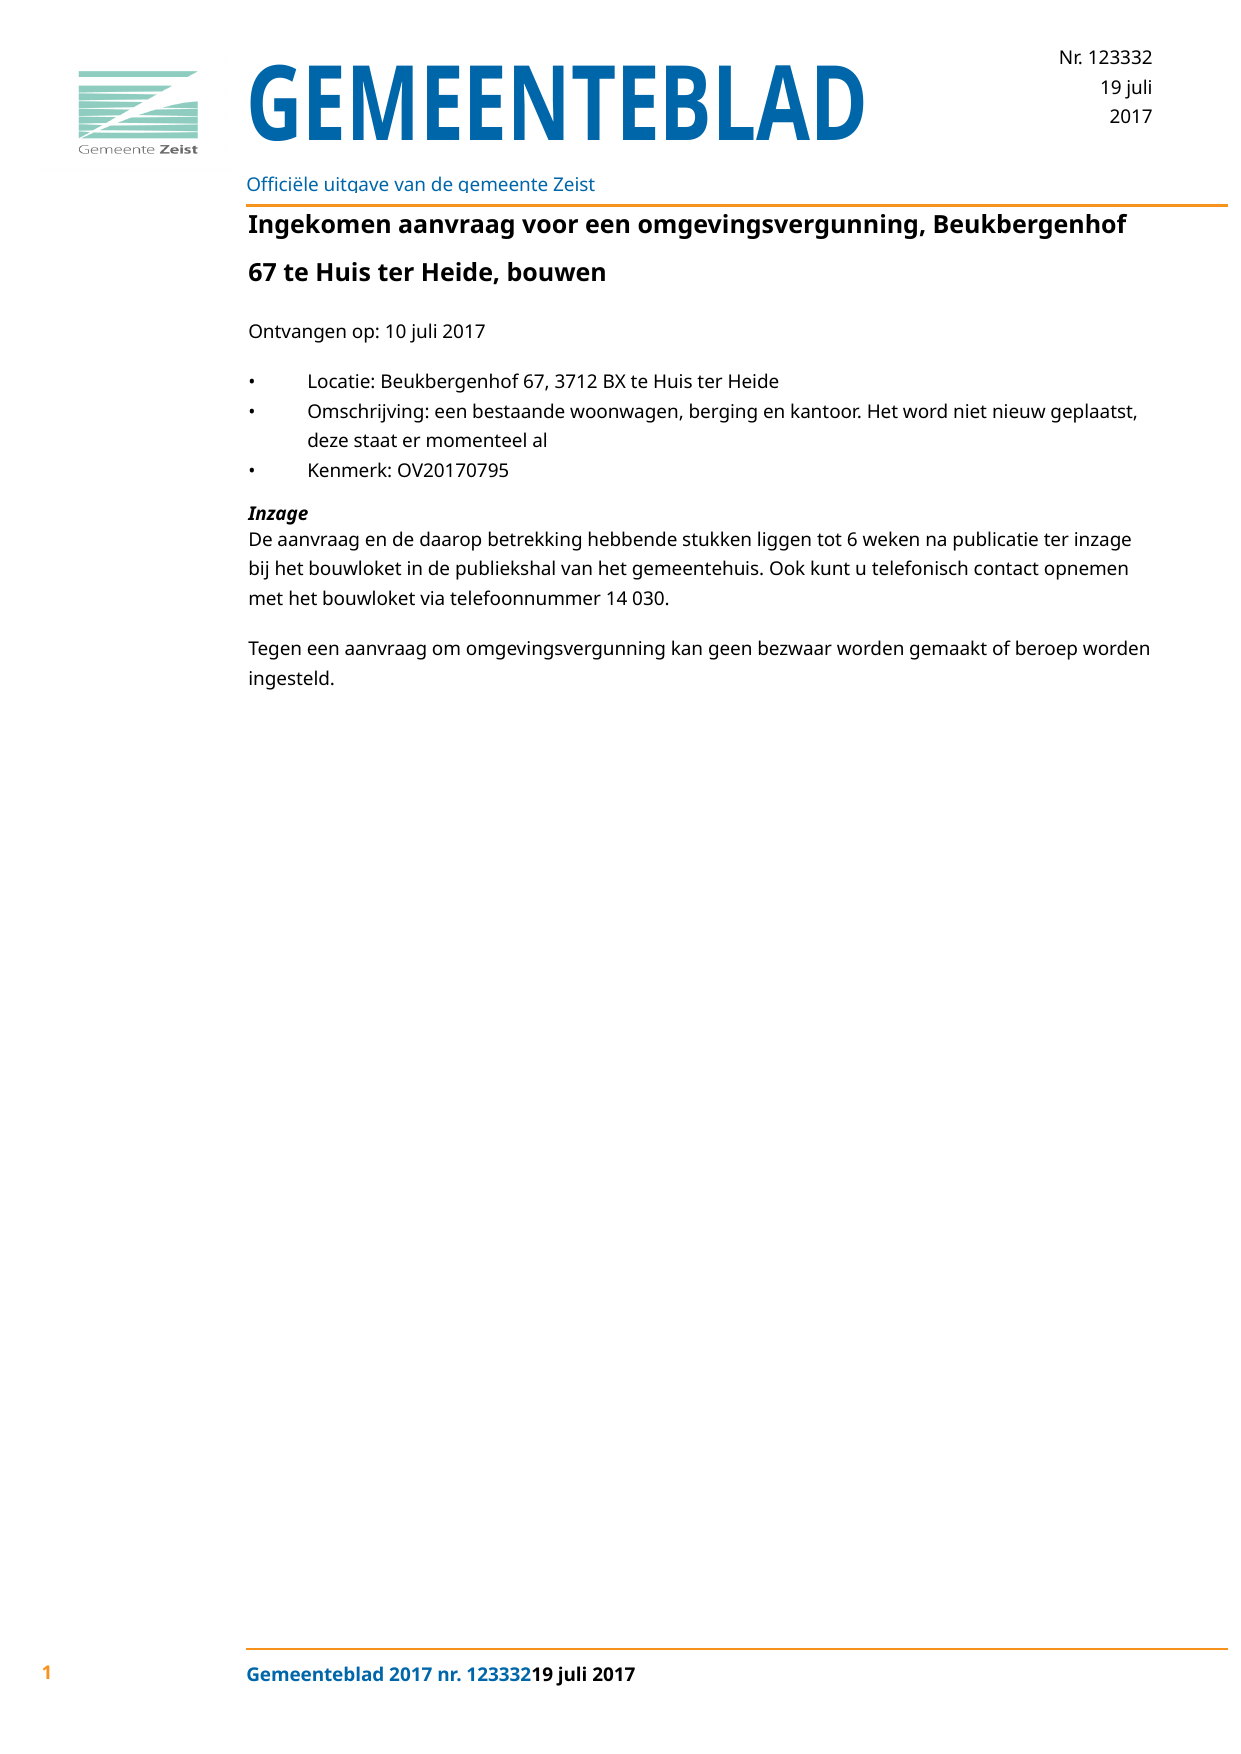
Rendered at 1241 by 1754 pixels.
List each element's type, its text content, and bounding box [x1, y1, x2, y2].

list Kenmerk: OV20170795 [248, 457, 1152, 483]
list Locatie: Beukbergenhof 67, 3712 BX te Huis ter Heide [248, 368, 1152, 394]
text Ontvangen op: 10 juli 2017 [248, 318, 1152, 344]
list Omschrijving: een bestaande woonwagen, berging en kantoor. Het word niet nieuw geplaatst, deze staat er momenteel al [248, 398, 1152, 453]
picture [41, 47, 231, 172]
text De aanvraag en de daarop betrekking hebbende stukken liggen tot 6 weken na publicatie ter inzage bij het bouwloket in de publiekshal van het gemeentehuis. Ook kunt u telefonisch contact opnemen met het bouwloket via telefoonnummer 14 030. [248, 526, 1152, 611]
text Inzage [248, 500, 1152, 526]
text Ingekomen aanvraag voor een omgevingsvergunning, Beukbergenhof 67 te Huis ter Heide, bouwen [248, 207, 1152, 288]
text Tegen een aanvraag om omgevingsvergunning kan geen bezwaar worden gemaakt of beroep worden ingesteld. [248, 636, 1152, 691]
